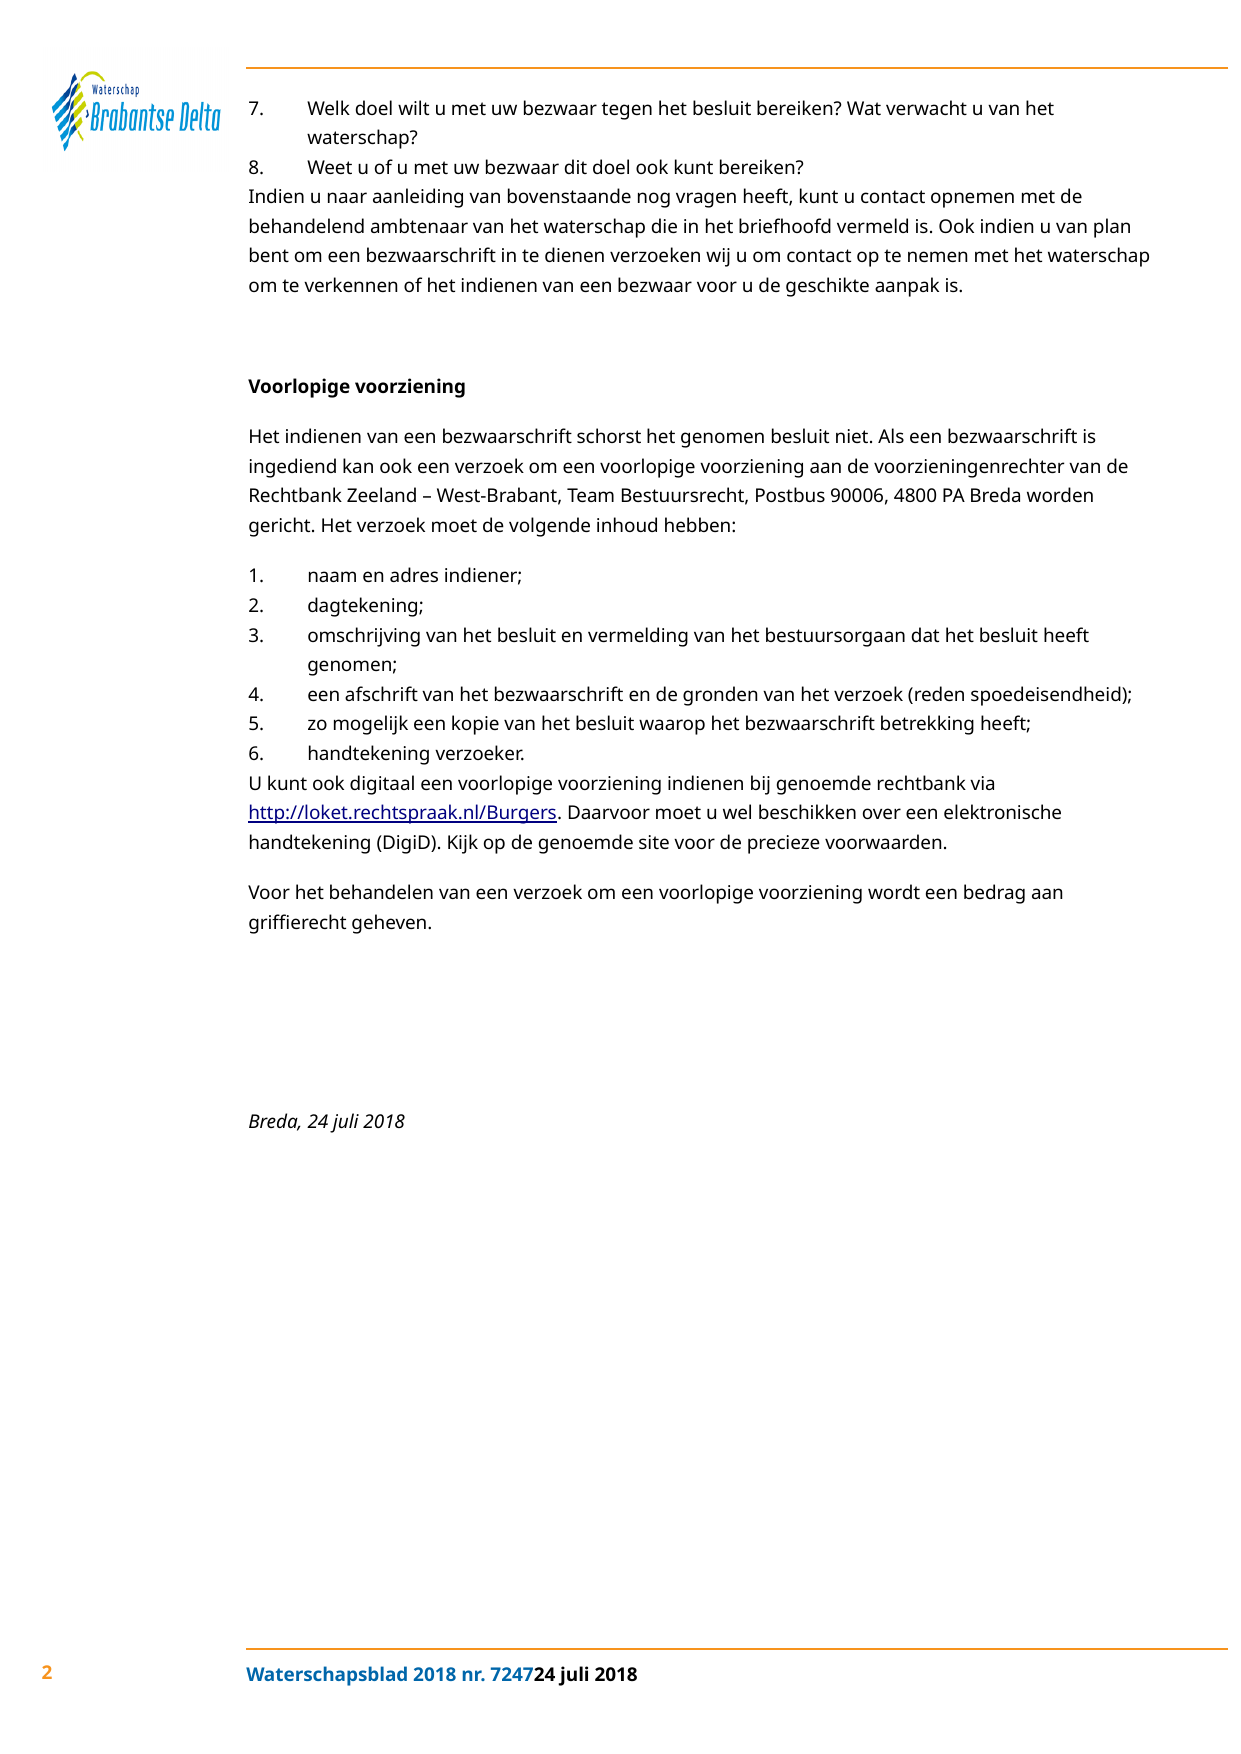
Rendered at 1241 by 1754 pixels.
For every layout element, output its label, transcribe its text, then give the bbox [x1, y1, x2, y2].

list Weet u of u met uw bezwaar dit doel ook kunt bereiken? [248, 154, 1152, 180]
list zo mogelijk een kopie van het besluit waarop het bezwaarschrift betrekking heeft; [248, 711, 1152, 736]
text Het indienen van een bezwaarschrift schorst het genomen besluit niet. Als een bezwaarschrift is ingediend kan ook een verzoek om een voorlopige voorziening aan de voorzieningenrechter van de Rechtbank Zeeland – West-Brabant, Team Bestuursrecht, Postbus 90006, 4800 PA Breda worden gericht. Het verzoek moet de volgende inhoud hebben: [248, 423, 1152, 538]
text Indien u naar aanleiding van bovenstaande nog vragen heeft, kunt u contact opnemen met de behandelend ambtenaar van het waterschap die in het briefhoofd vermeld is. Ook indien u van plan bent om een bezwaarschrift in te dienen verzoeken wij u om contact op te nemen met het waterschap om te verkennen of het indienen van een bezwaar voor u de geschikte aanpak is. [248, 183, 1152, 298]
list handtekening verzoeker. [248, 740, 1152, 766]
list dagtekening; [248, 592, 1152, 618]
list omschrijving van het besluit en vermelding van het bestuursorgaan dat het besluit heeft genomen; [248, 622, 1152, 677]
text Voorlopige voorziening [248, 373, 1152, 399]
list Welk doel wilt u met uw bezwaar tegen het besluit bereiken? Wat verwacht u van het waterschap? [248, 95, 1152, 150]
picture [41, 47, 231, 172]
text U kunt ook digitaal een voorlopige voorziening indienen bij genoemde rechtbank via http://loket.rechtspraak.nl/Burgers. Daarvoor moet u wel beschikken over een elektronische handtekening (DigiD). Kijk op de genoemde site voor de precieze voorwaarden. [248, 770, 1152, 855]
text Breda, 24 juli 2018 [248, 1108, 1152, 1134]
text Voor het behandelen van een verzoek om een voorlopige voorziening wordt een bedrag aan griffierecht geheven. [248, 879, 1152, 935]
list naam en adres indiener; [248, 563, 1152, 588]
list een afschrift van het bezwaarschrift en de gronden van het verzoek (reden spoedeisendheid); [248, 681, 1152, 707]
